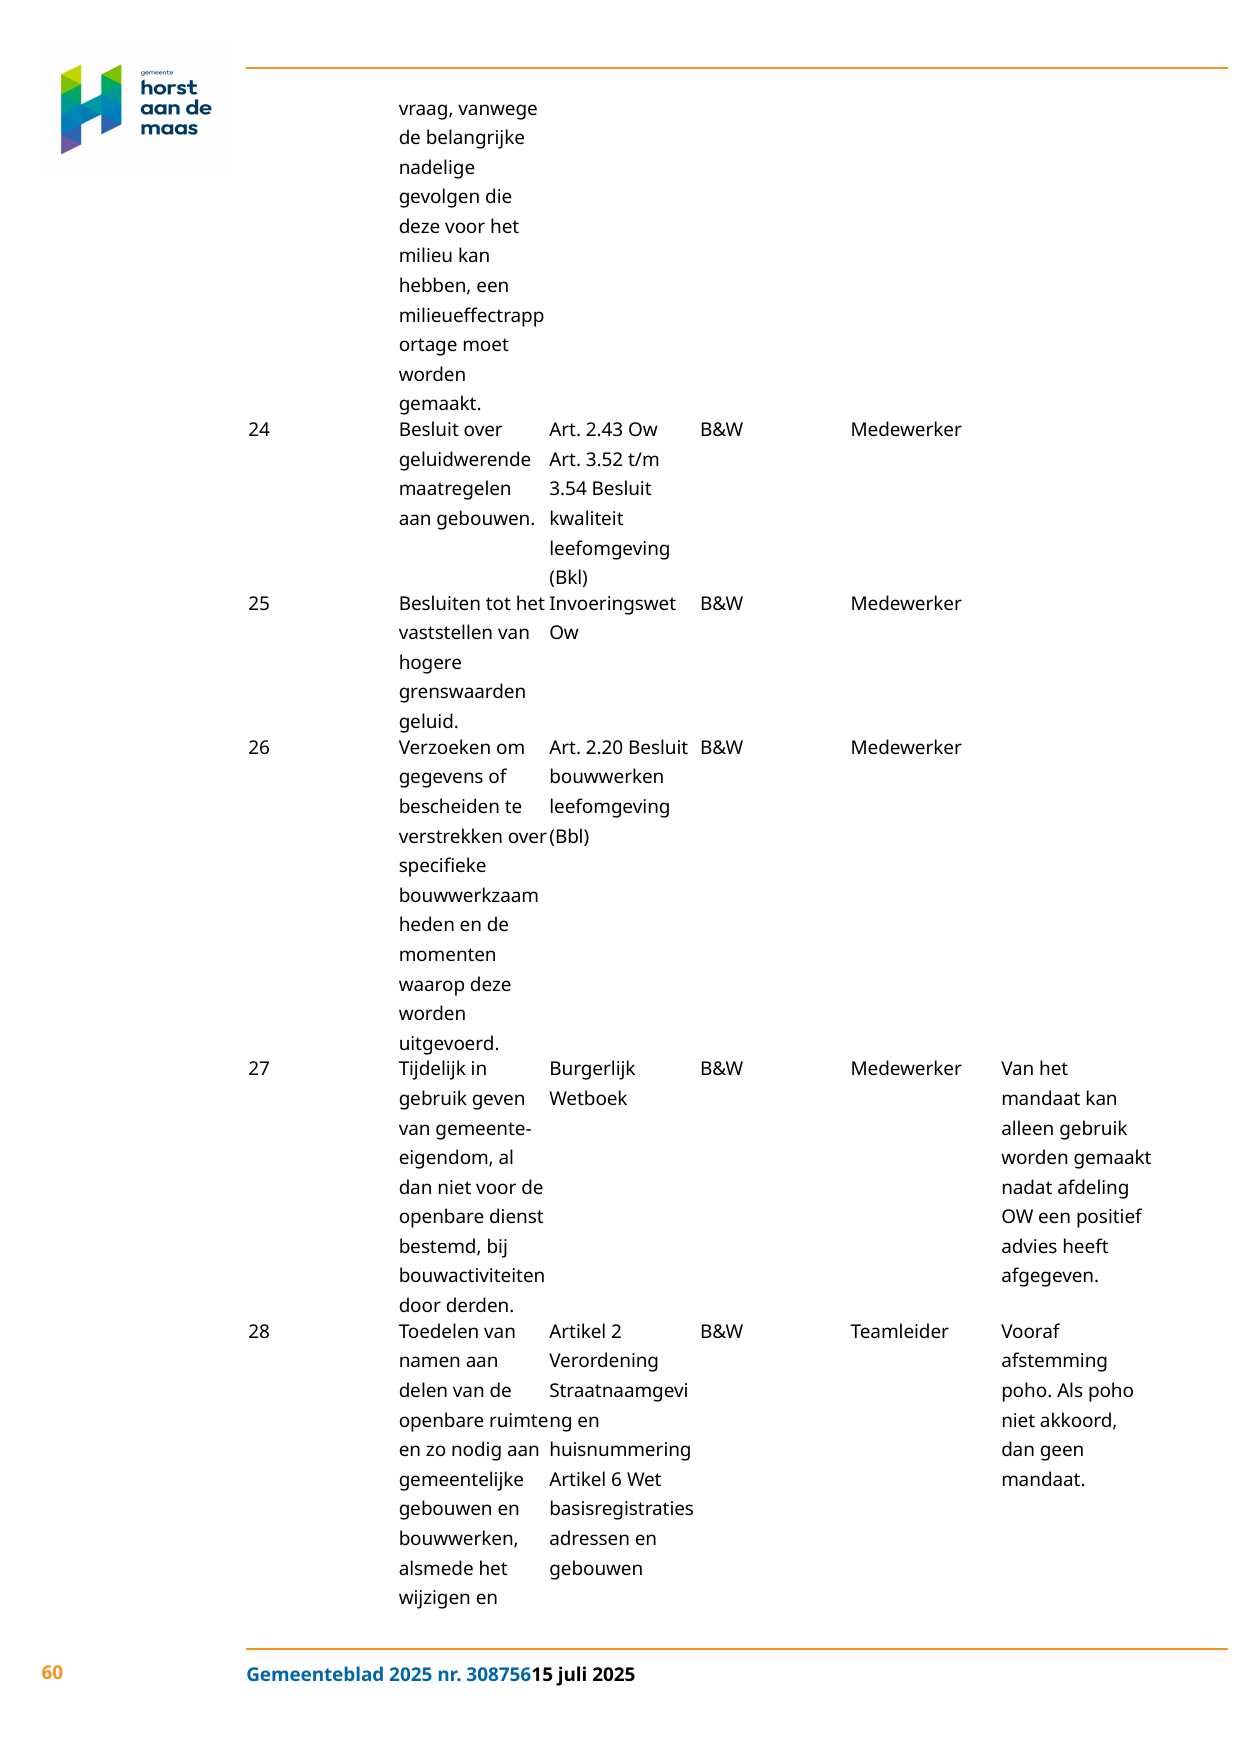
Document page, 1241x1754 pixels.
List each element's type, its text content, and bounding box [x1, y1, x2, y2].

table_cell 26 [248, 734, 398, 1056]
table_cell B&W [700, 1318, 850, 1610]
table_cell 28 [248, 1318, 398, 1610]
table_cell Besluit over geluidwerende maatregelen aan gebouwen. [399, 416, 549, 590]
table_cell Burgerlijk Wetboek [549, 1056, 700, 1318]
table_cell B&W [700, 734, 850, 1056]
table_cell Medewerker [850, 1056, 1001, 1318]
table_cell [850, 95, 1001, 416]
table_cell Invoeringswet Ow [549, 590, 700, 734]
table_cell [248, 95, 398, 416]
table_cell Art. 2.20 Besluit bouwwerken leefomgeving (Bbl) [549, 734, 700, 1056]
table_cell [1001, 95, 1152, 416]
table_cell Teamleider [850, 1318, 1001, 1610]
table_cell Verzoeken om gegevens of bescheiden te verstrekken over specifieke bouwwerkzaamheden en de momenten waarop deze worden uitgevoerd. [399, 734, 549, 1056]
table_cell [1001, 416, 1152, 590]
table_cell Vooraf afstemming poho. Als poho niet akkoord, dan geen mandaat. [1001, 1318, 1152, 1610]
table_cell Besluiten tot het vaststellen van hogere grenswaarden geluid. [399, 590, 549, 734]
table_cell Tijdelijk in gebruik geven van gemeente-eigendom, al dan niet voor de openbare dienst bestemd, bij bouwactiviteiten door derden. [399, 1056, 549, 1318]
table_cell B&W [700, 1056, 850, 1318]
picture [41, 47, 231, 172]
table_cell Artikel 2 Verordening Straatnaamgeving en huisnummering Artikel 6 Wet basisregistraties adressen en gebouwen [549, 1318, 700, 1610]
table_cell [1001, 734, 1152, 1056]
table_cell Art. 2.43 Ow Art. 3.52 t/m 3.54 Besluit kwaliteit leefomgeving (Bkl) [549, 416, 700, 590]
table_cell Toedelen van namen aan delen van de openbare ruimte en zo nodig aan gemeentelijke gebouwen en bouwwerken, alsmede het wijzigen en [399, 1318, 549, 1610]
table_cell [1001, 590, 1152, 734]
table_cell 27 [248, 1056, 398, 1318]
table_cell B&W [700, 590, 850, 734]
table_cell Medewerker [850, 590, 1001, 734]
table_cell [549, 95, 700, 416]
table_cell Medewerker [850, 734, 1001, 1056]
table_cell [700, 95, 850, 416]
table_cell Van het mandaat kan alleen gebruik worden gemaakt nadat afdeling OW een positief advies heeft afgegeven. [1001, 1056, 1152, 1318]
table_cell 25 [248, 590, 398, 734]
table_cell B&W [700, 416, 850, 590]
table_cell vraag, vanwege de belangrijke nadelige gevolgen die deze voor het milieu kan hebben, een milieueffectrapportage moet worden gemaakt. [399, 95, 549, 416]
table_cell 24 [248, 416, 398, 590]
table_cell Medewerker [850, 416, 1001, 590]
